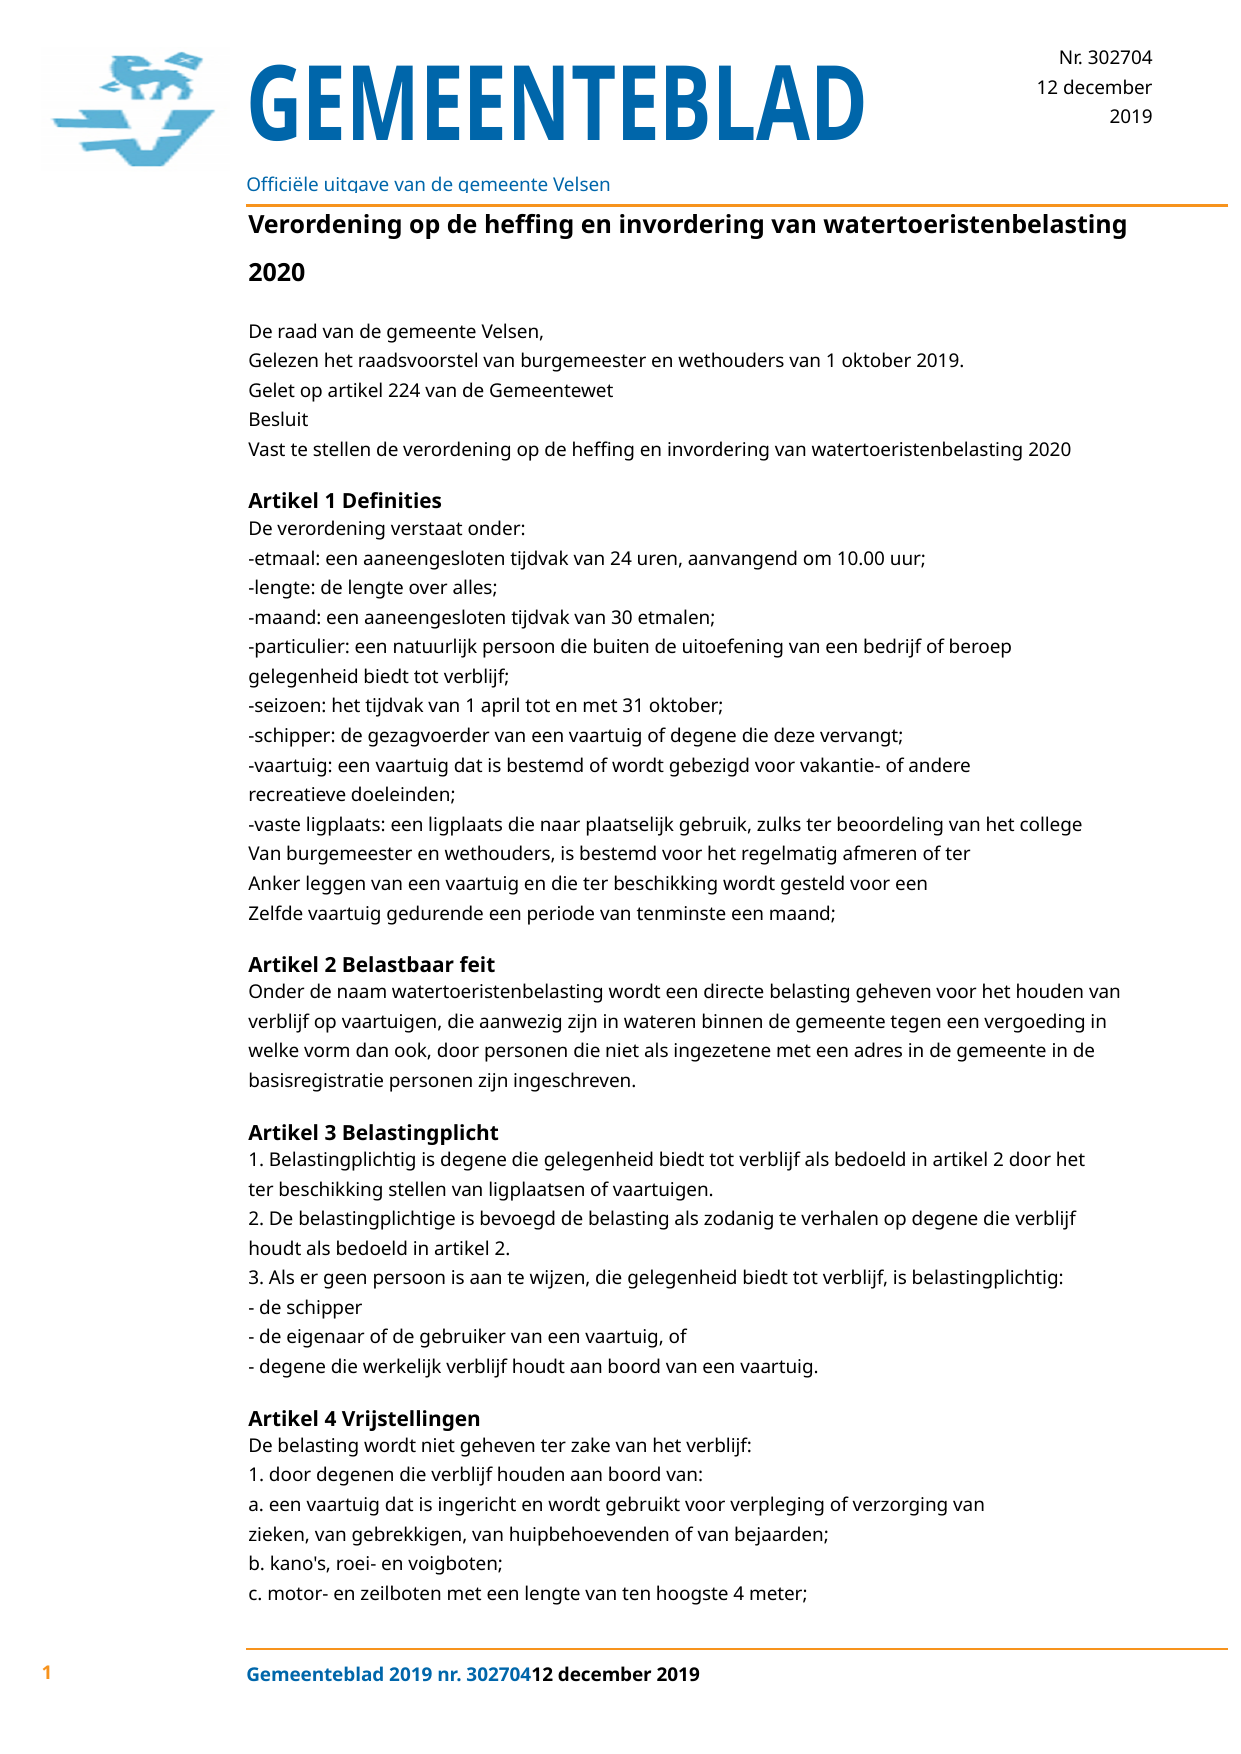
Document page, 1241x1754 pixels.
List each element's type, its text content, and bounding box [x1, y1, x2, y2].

text -vaste ligplaats: een ligplaats die naar plaatselijk gebruik, zulks ter beoordeling van het college [248, 811, 1152, 837]
text Besluit [248, 407, 1152, 432]
text b. kano's, roei- en voigboten; [248, 1550, 1152, 1576]
text Artikel 1 Definities [248, 487, 1152, 515]
text Gelezen het raadsvoorstel van burgemeester en wethouders van 1 oktober 2019. [248, 347, 1152, 373]
text verblijf op vaartuigen, die aanwezig zijn in wateren binnen de gemeente tegen een vergoeding in [248, 1008, 1152, 1034]
text welke vorm dan ook, door personen die niet als ingezetene met een adres in de gemeente in de [248, 1038, 1152, 1063]
text Gelet op artikel 224 van de Gemeentewet [248, 377, 1152, 403]
text -schipper: de gezagvoerder van een vaartuig of degene die deze vervangt; [248, 722, 1152, 748]
text 2. De belastingplichtige is bevoegd de belasting als zodanig te verhalen op degene die verblijf [248, 1205, 1152, 1231]
text -lengte: de lengte over alles; [248, 574, 1152, 600]
text zieken, van gebrekkigen, van huipbehoevenden of van bejaarden; [248, 1521, 1152, 1547]
text Artikel 3 Belastingplicht [248, 1118, 1152, 1146]
text gelegenheid biedt tot verblijf; [248, 663, 1152, 689]
text Artikel 2 Belastbaar feit [248, 950, 1152, 978]
text Vast te stellen de verordening op de heffing en invordering van watertoeristenbelasting 2020 [248, 436, 1152, 462]
text 3. Als er geen persoon is aan te wijzen, die gelegenheid biedt tot verblijf, is belastingplichtig: [248, 1264, 1152, 1290]
text Zelfde vaartuig gedurende een periode van tenminste een maand; [248, 900, 1152, 925]
text 1. Belastingplichtig is degene die gelegenheid biedt tot verblijf als bedoeld in artikel 2 door het [248, 1146, 1152, 1172]
text Van burgemeester en wethouders, is bestemd voor het regelmatig afmeren of ter [248, 841, 1152, 866]
text De raad van de gemeente Velsen, [248, 318, 1152, 344]
text - degene die werkelijk verblijf houdt aan boord van een vaartuig. [248, 1353, 1152, 1379]
text De belasting wordt niet geheven ter zake van het verblijf: [248, 1432, 1152, 1458]
text recreatieve doeleinden; [248, 781, 1152, 807]
text -vaartuig: een vaartuig dat is bestemd of wordt gebezigd voor vakantie- of andere [248, 752, 1152, 777]
text -seizoen: het tijdvak van 1 april tot en met 31 oktober; [248, 693, 1152, 718]
text - de eigenaar of de gebruiker van een vaartuig, of [248, 1324, 1152, 1349]
text ter beschikking stellen van ligplaatsen of vaartuigen. [248, 1176, 1152, 1201]
text a. een vaartuig dat is ingericht en wordt gebruikt voor verpleging of verzorging van [248, 1491, 1152, 1517]
text Verordening op de heffing en invordering van watertoeristenbelasting 2020 [248, 207, 1152, 288]
text c. motor- en zeilboten met een lengte van ten hoogste 4 meter; [248, 1580, 1152, 1606]
text 1. door degenen die verblijf houden aan boord van: [248, 1462, 1152, 1487]
text -particulier: een natuurlijk persoon die buiten de uitoefening van een bedrijf of beroep [248, 633, 1152, 659]
text -etmaal: een aaneengesloten tijdvak van 24 uren, aanvangend om 10.00 uur; [248, 545, 1152, 570]
text Onder de naam watertoeristenbelasting wordt een directe belasting geheven voor het houden van [248, 978, 1152, 1004]
text - de schipper [248, 1294, 1152, 1320]
text -maand: een aaneengesloten tijdvak van 30 etmalen; [248, 604, 1152, 629]
picture [41, 47, 231, 172]
text basisregistratie personen zijn ingeschreven. [248, 1067, 1152, 1093]
text De verordening verstaat onder: [248, 515, 1152, 541]
text houdt als bedoeld in artikel 2. [248, 1235, 1152, 1261]
text Anker leggen van een vaartuig en die ter beschikking wordt gesteld voor een [248, 870, 1152, 896]
text Artikel 4 Vrijstellingen [248, 1404, 1152, 1432]
